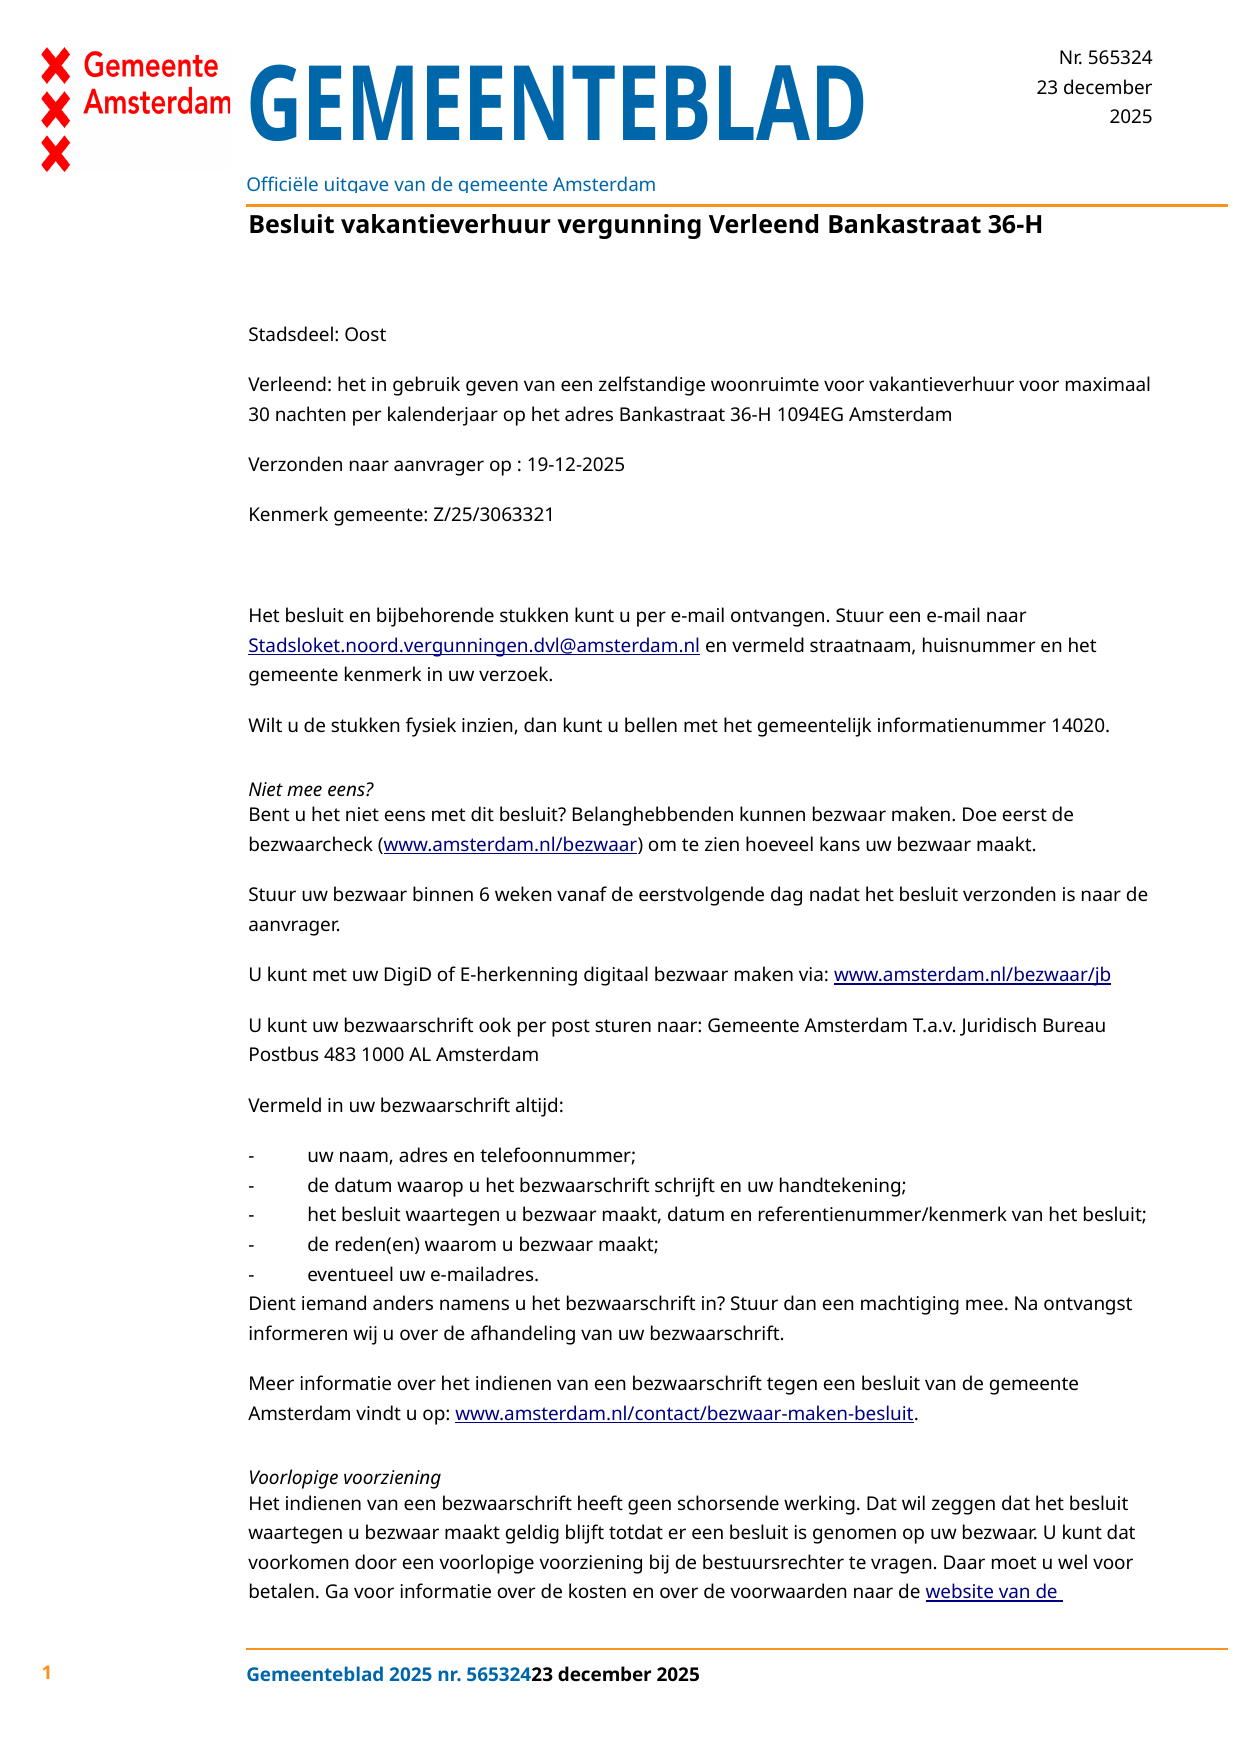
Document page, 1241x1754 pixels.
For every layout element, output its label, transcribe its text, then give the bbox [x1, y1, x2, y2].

list de reden(en) waarom u bezwaar maakt; [248, 1231, 1152, 1257]
text Niet mee eens? [248, 776, 1152, 802]
list het besluit waartegen u bezwaar maakt, datum en referentienummer/kenmerk van het besluit; [248, 1202, 1152, 1227]
text Kenmerk gemeente: Z/25/3063321 [248, 502, 1152, 527]
text Het besluit en bijbehorende stukken kunt u per e-mail ontvangen. Stuur een e-mail naar Stadsloket.noord.vergunningen.dvl@amsterdam.nl en vermeld straatnaam, huisnummer en het gemeente kenmerk in uw verzoek. [248, 602, 1152, 687]
list de datum waarop u het bezwaarschrift schrijft en uw handtekening; [248, 1172, 1152, 1198]
text U kunt uw bezwaarschrift ook per post sturen naar: Gemeente Amsterdam T.a.v. Juridisch Bureau Postbus 483 1000 AL Amsterdam [248, 1012, 1152, 1067]
text Voorlopige voorziening [248, 1464, 1152, 1490]
text Vermeld in uw bezwaarschrift altijd: [248, 1092, 1152, 1118]
text Besluit vakantieverhuur vergunning Verleend Bankastraat 36-H [248, 207, 1152, 241]
text Meer informatie over het indienen van een bezwaarschrift tegen een besluit van de gemeente Amsterdam vindt u op: www.amsterdam.nl/contact/bezwaar-maken-besluit. [248, 1370, 1152, 1426]
list eventueel uw e-mailadres. [248, 1261, 1152, 1287]
text U kunt met uw DigiD of E-herkenning digitaal bezwaar maken via: www.amsterdam.nl/bezwaar/jb [248, 962, 1152, 987]
text Bent u het niet eens met dit besluit? Belanghebbenden kunnen bezwaar maken. Doe eerst de bezwaarcheck (www.amsterdam.nl/bezwaar) om te zien hoeveel kans uw bezwaar maakt. [248, 802, 1152, 857]
text Stuur uw bezwaar binnen 6 weken vanaf de eerstvolgende dag nadat het besluit verzonden is naar de aanvrager. [248, 882, 1152, 937]
list uw naam, adres en telefoonnummer; [248, 1142, 1152, 1168]
text Dient iemand anders namens u het bezwaarschrift in? Stuur dan een machtiging mee. Na ontvangst informeren wij u over de afhandeling van uw bezwaarschrift. [248, 1290, 1152, 1346]
text Verzonden naar aanvrager op : 19-12-2025 [248, 451, 1152, 477]
text Het indienen van een bezwaarschrift heeft geen schorsende werking. Dat wil zeggen dat het besluit waartegen u bezwaar maakt geldig blijft totdat er een besluit is genomen op uw bezwaar. U kunt dat voorkomen door een voorlopige voorziening bij de bestuursrechter te vragen. Daar moet u wel voor betalen. Ga voor informatie over de kosten en over de voorwaarden naar de website van de [248, 1490, 1152, 1604]
text Stadsdeel: Oost [248, 321, 1152, 346]
text Wilt u de stukken fysiek inzien, dan kunt u bellen met het gemeentelijk informatienummer 14020. [248, 712, 1152, 738]
text Verleend: het in gebruik geven van een zelfstandige woonruimte voor vakantieverhuur voor maximaal 30 nachten per kalenderjaar op het adres Bankastraat 36-H 1094EG Amsterdam [248, 371, 1152, 426]
picture [41, 47, 231, 172]
